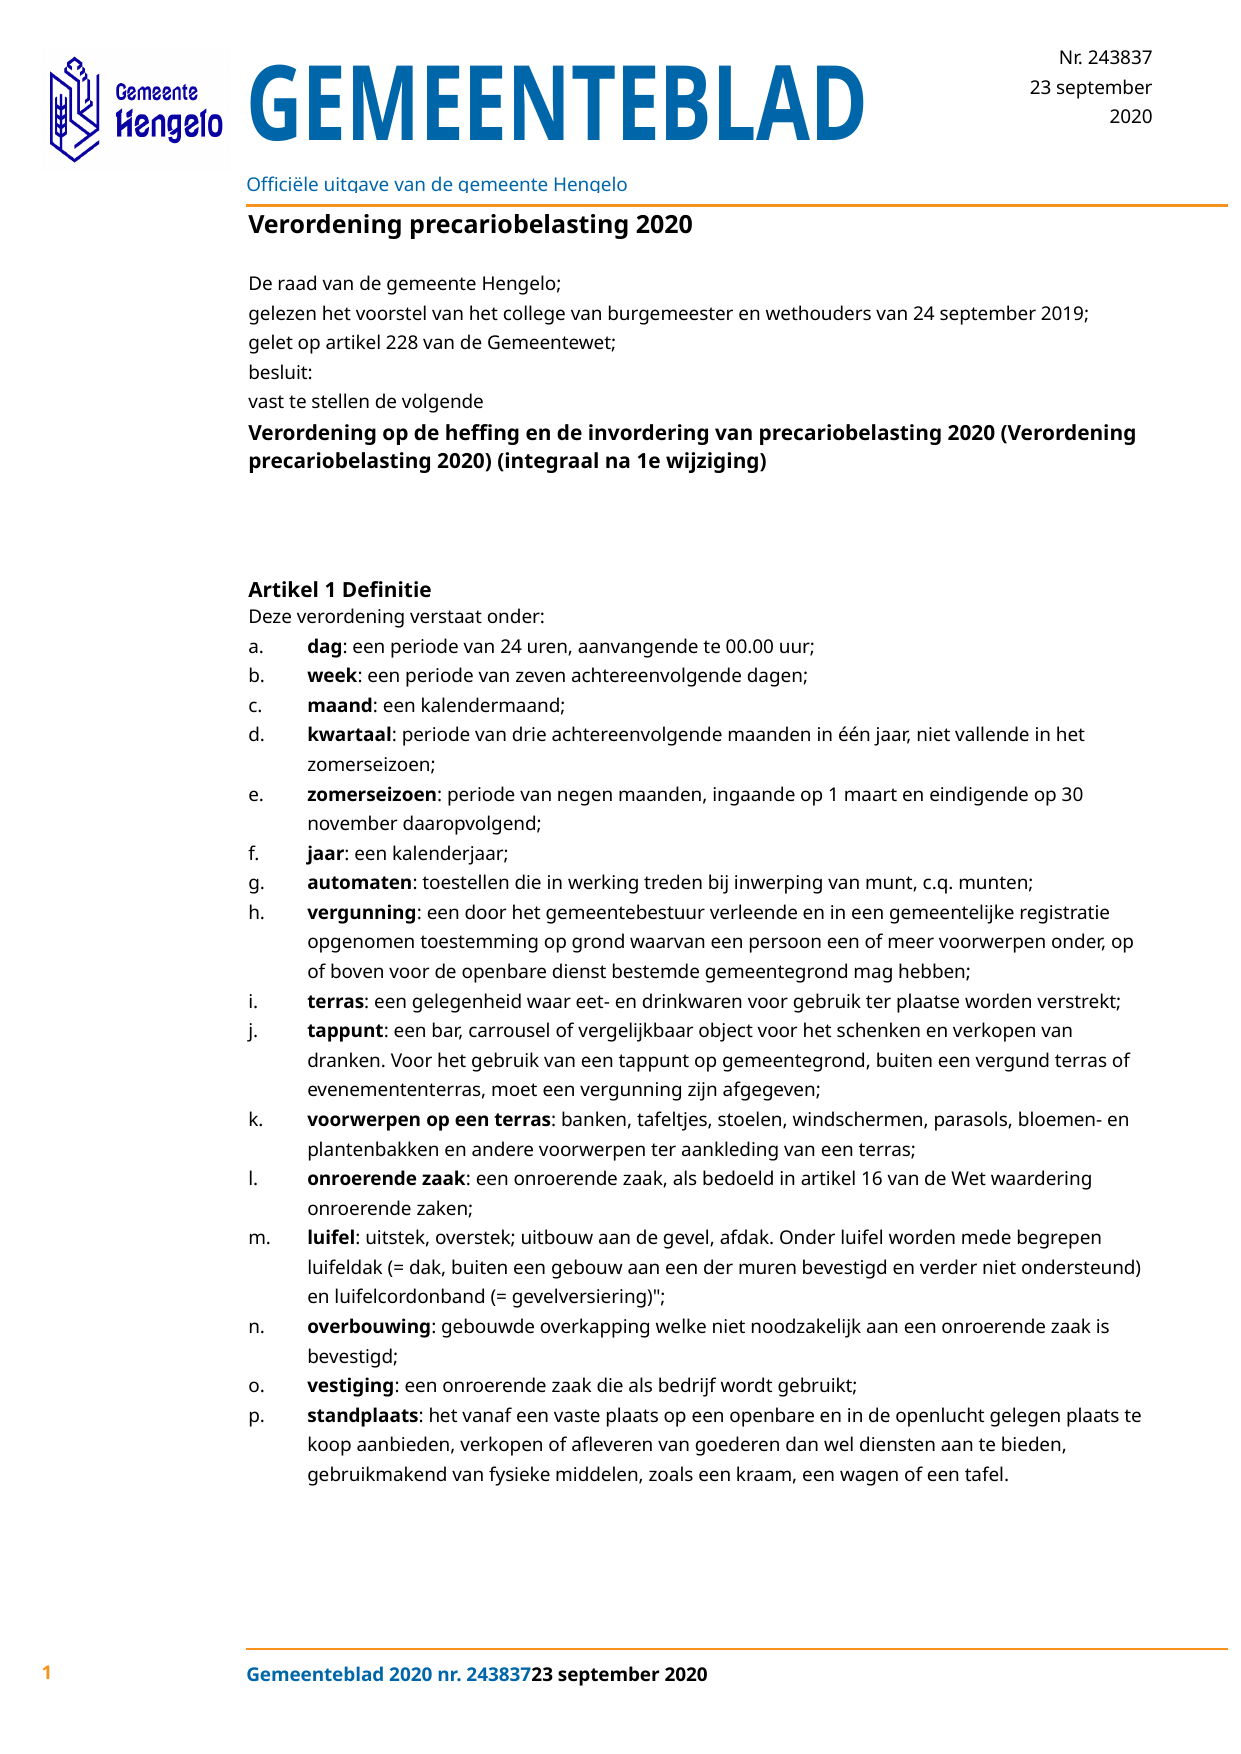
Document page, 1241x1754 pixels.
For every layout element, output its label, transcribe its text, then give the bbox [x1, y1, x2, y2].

picture [41, 47, 231, 172]
list voorwerpen op een terras: banken, tafeltjes, stoelen, windschermen, parasols, bloemen- en plantenbakken en andere voorwerpen ter aankleding van een terras; [248, 1106, 1152, 1161]
text De raad van de gemeente Hengelo; [248, 270, 1152, 296]
list luifel: uitstek, overstek; uitbouw aan de gevel, afdak. Onder luifel worden mede begrepen luifeldak (= dak, buiten een gebouw aan een der muren bevestigd en verder niet ondersteund) en luifelcordonband (= gevelversiering)"; [248, 1224, 1152, 1309]
text besluit: [248, 359, 1152, 385]
list dag: een periode van 24 uren, aanvangende te 00.00 uur; [248, 633, 1152, 658]
list jaar: een kalenderjaar; [248, 840, 1152, 866]
text vast te stellen de volgende [248, 389, 1152, 414]
list tappunt: een bar, carrousel of vergelijkbaar object voor het schenken en verkopen van dranken. Voor het gebruik van een tappunt op gemeentegrond, buiten een vergund terras of evenemententerras, moet een vergunning zijn afgegeven; [248, 1017, 1152, 1102]
list overbouwing: gebouwde overkapping welke niet noodzakelijk aan een onroerende zaak is bevestigd; [248, 1313, 1152, 1368]
list automaten: toestellen die in werking treden bij inwerping van munt, c.q. munten; [248, 869, 1152, 895]
list vergunning: een door het gemeentebestuur verleende en in een gemeentelijke registratie opgenomen toestemming op grond waarvan een persoon een of meer voorwerpen onder, op of boven voor de openbare dienst bestemde gemeentegrond mag hebben; [248, 899, 1152, 984]
list terras: een gelegenheid waar eet- en drinkwaren voor gebruik ter plaatse worden verstrekt; [248, 988, 1152, 1013]
text Artikel 1 Definitie [248, 575, 1152, 603]
text gelet op artikel 228 van de Gemeentewet; [248, 329, 1152, 355]
list maand: een kalendermaand; [248, 692, 1152, 718]
list vestiging: een onroerende zaak die als bedrijf wordt gebruikt; [248, 1372, 1152, 1398]
list week: een periode van zeven achtereenvolgende dagen; [248, 662, 1152, 688]
list kwartaal: periode van drie achtereenvolgende maanden in één jaar, niet vallende in het zomerseizoen; [248, 722, 1152, 777]
list zomerseizoen: periode van negen maanden, ingaande op 1 maart en eindigende op 30 november daaropvolgend; [248, 781, 1152, 836]
text Deze verordening verstaat onder: [248, 603, 1152, 629]
text Verordening op de heffing en de invordering van precariobelasting 2020 (Verordening precariobelasting 2020) (integraal na 1e wijziging) [248, 418, 1152, 475]
text gelezen het voorstel van het college van burgemeester en wethouders van 24 september 2019; [248, 300, 1152, 326]
list onroerende zaak: een onroerende zaak, als bedoeld in artikel 16 van de Wet waardering onroerende zaken; [248, 1165, 1152, 1221]
text Verordening precariobelasting 2020 [248, 207, 1152, 241]
list standplaats: het vanaf een vaste plaats op een openbare en in de openlucht gelegen plaats te koop aanbieden, verkopen of afleveren van goederen dan wel diensten aan te bieden, gebruikmakend van fysieke middelen, zoals een kraam, een wagen of een tafel. [248, 1402, 1152, 1487]
